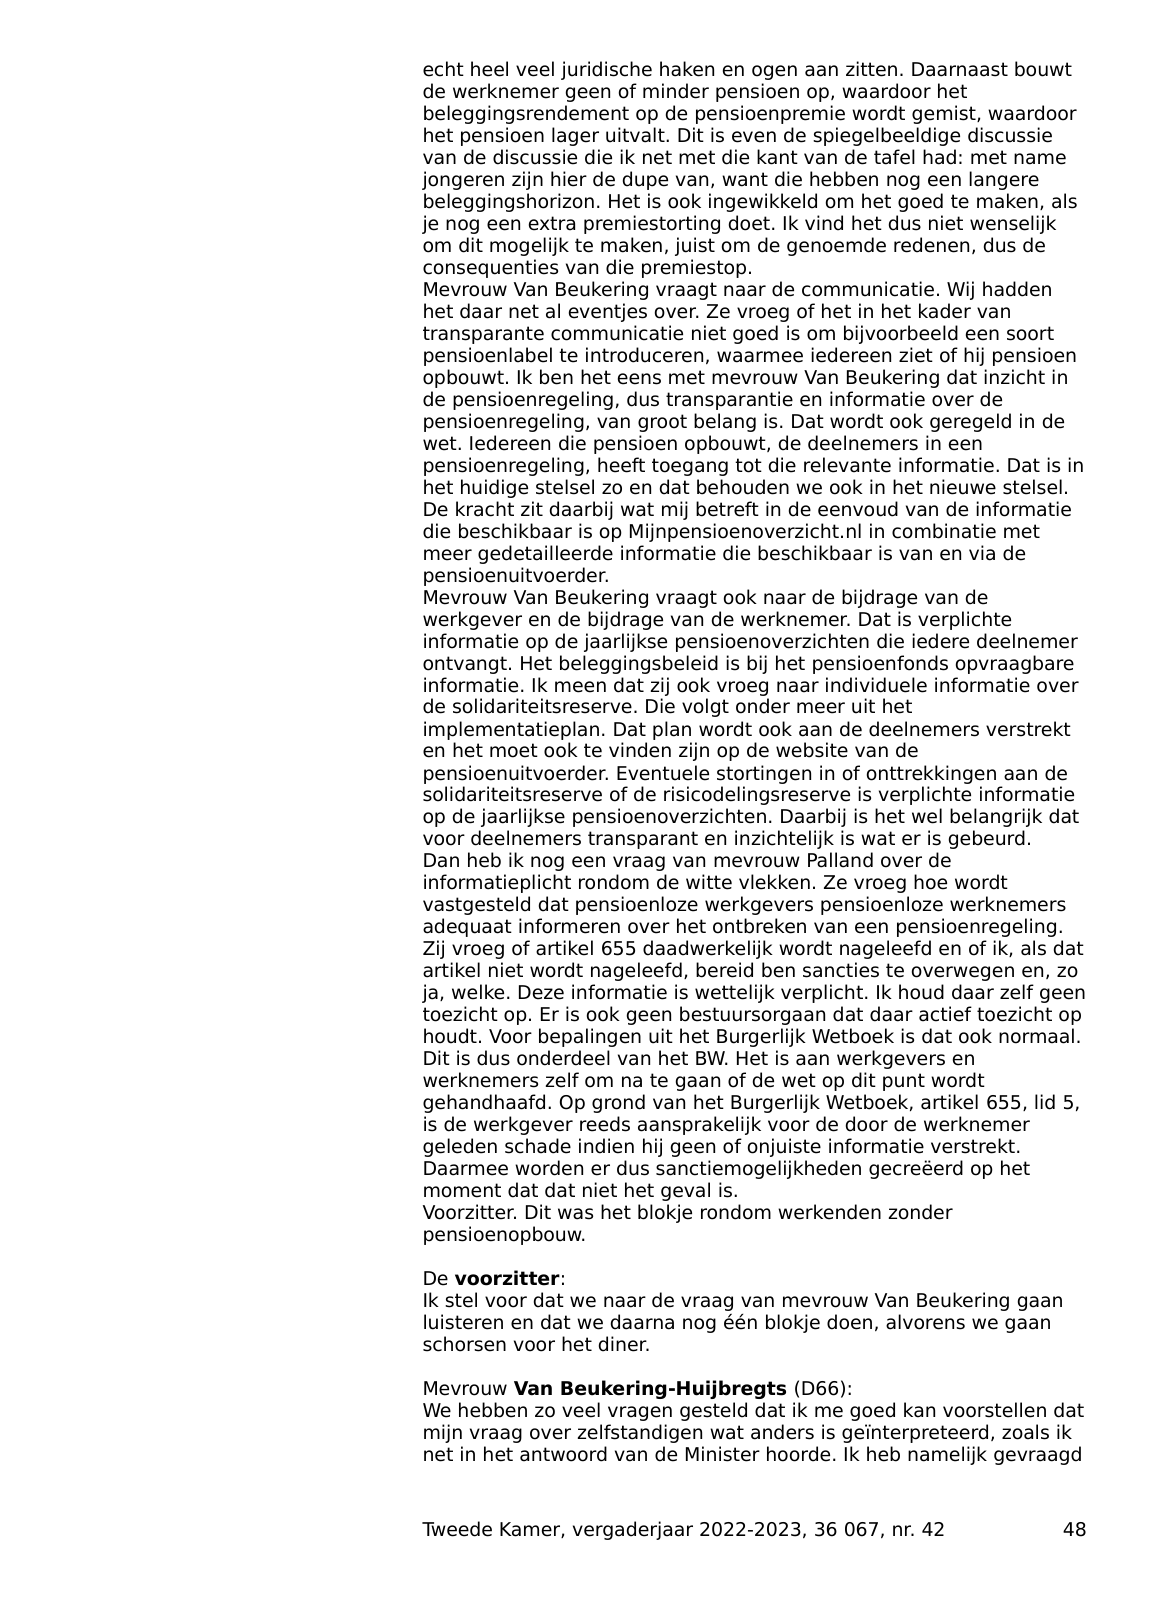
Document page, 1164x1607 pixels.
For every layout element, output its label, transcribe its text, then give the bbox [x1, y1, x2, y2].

text We hebben zo veel vragen gesteld dat ik me goed kan voorstellen dat mijn vraag over zelfstandigen wat anders is geïnterpreteerd, zoals ik net in het antwoord van de Minister hoorde. Ik heb namelijk gevraagd [422, 1400, 1087, 1466]
text Mevrouw Van Beukering-Huijbregts (D66): [422, 1378, 1087, 1400]
text echt heel veel juridische haken en ogen aan zitten. Daarnaast bouwt de werknemer geen of minder pensioen op, waardoor het beleggingsrendement op de pensioenpremie wordt gemist, waardoor het pensioen lager uitvalt. Dit is even de spiegelbeeldige discussie van de discussie die ik net met die kant van de tafel had: met name jongeren zijn hier de dupe van, want die hebben nog een langere beleggingshorizon. Het is ook ingewikkeld om het goed te maken, als je nog een extra premiestorting doet. Ik vind het dus niet wenselijk om dit mogelijk te maken, juist om de genoemde redenen, dus de consequenties van die premiestop. [422, 59, 1087, 279]
text Ik stel voor dat we naar de vraag van mevrouw Van Beukering gaan luisteren en dat we daarna nog één blokje doen, alvorens we gaan schorsen voor het diner. [422, 1290, 1087, 1356]
text Mevrouw Van Beukering vraagt ook naar de bijdrage van de werkgever en de bijdrage van de werknemer. Dat is verplichte informatie op de jaarlijkse pensioenoverzichten die iedere deelnemer ontvangt. Het beleggingsbeleid is bij het pensioenfonds opvraagbare informatie. Ik meen dat zij ook vroeg naar individuele informatie over de solidariteitsreserve. Die volgt onder meer uit het implementatieplan. Dat plan wordt ook aan de deelnemers verstrekt en het moet ook te vinden zijn op de website van de pensioenuitvoerder. Eventuele stortingen in of onttrekkingen aan de solidariteitsreserve of de risicodelingsreserve is verplichte informatie op de jaarlijkse pensioenoverzichten. Daarbij is het wel belangrijk dat voor deelnemers transparant en inzichtelijk is wat er is gebeurd. [422, 587, 1087, 850]
text De voorzitter: [422, 1268, 1087, 1290]
text Mevrouw Van Beukering vraagt naar de communicatie. Wij hadden het daar net al eventjes over. Ze vroeg of het in het kader van transparante communicatie niet goed is om bijvoorbeeld een soort pensioenlabel te introduceren, waarmee iedereen ziet of hij pensioen opbouwt. Ik ben het eens met mevrouw Van Beukering dat inzicht in de pensioenregeling, dus transparantie en informatie over de pensioenregeling, van groot belang is. Dat wordt ook geregeld in de wet. Iedereen die pensioen opbouwt, de deelnemers in een pensioenregeling, heeft toegang tot die relevante informatie. Dat is in het huidige stelsel zo en dat behouden we ook in het nieuwe stelsel. De kracht zit daarbij wat mij betreft in de eenvoud van de informatie die beschikbaar is op Mijnpensioenoverzicht.nl in combinatie met meer gedetailleerde informatie die beschikbaar is van en via de pensioenuitvoerder. [422, 279, 1087, 587]
text Dan heb ik nog een vraag van mevrouw Palland over de informatieplicht rondom de witte vlekken. Ze vroeg hoe wordt vastgesteld dat pensioenloze werkgevers pensioenloze werknemers adequaat informeren over het ontbreken van een pensioenregeling. Zij vroeg of artikel 655 daadwerkelijk wordt nageleefd en of ik, als dat artikel niet wordt nageleefd, bereid ben sancties te overwegen en, zo ja, welke. Deze informatie is wettelijk verplicht. Ik houd daar zelf geen toezicht op. Er is ook geen bestuursorgaan dat daar actief toezicht op houdt. Voor bepalingen uit het Burgerlijk Wetboek is dat ook normaal. Dit is dus onderdeel van het BW. Het is aan werkgevers en werknemers zelf om na te gaan of de wet op dit punt wordt gehandhaafd. Op grond van het Burgerlijk Wetboek, artikel 655, lid 5, is de werkgever reeds aansprakelijk voor de door de werknemer geleden schade indien hij geen of onjuiste informatie verstrekt. Daarmee worden er dus sanctiemogelijkheden gecreëerd op het moment dat dat niet het geval is. [422, 850, 1087, 1202]
text Voorzitter. Dit was het blokje rondom werkenden zonder pensioenopbouw. [422, 1202, 1087, 1246]
